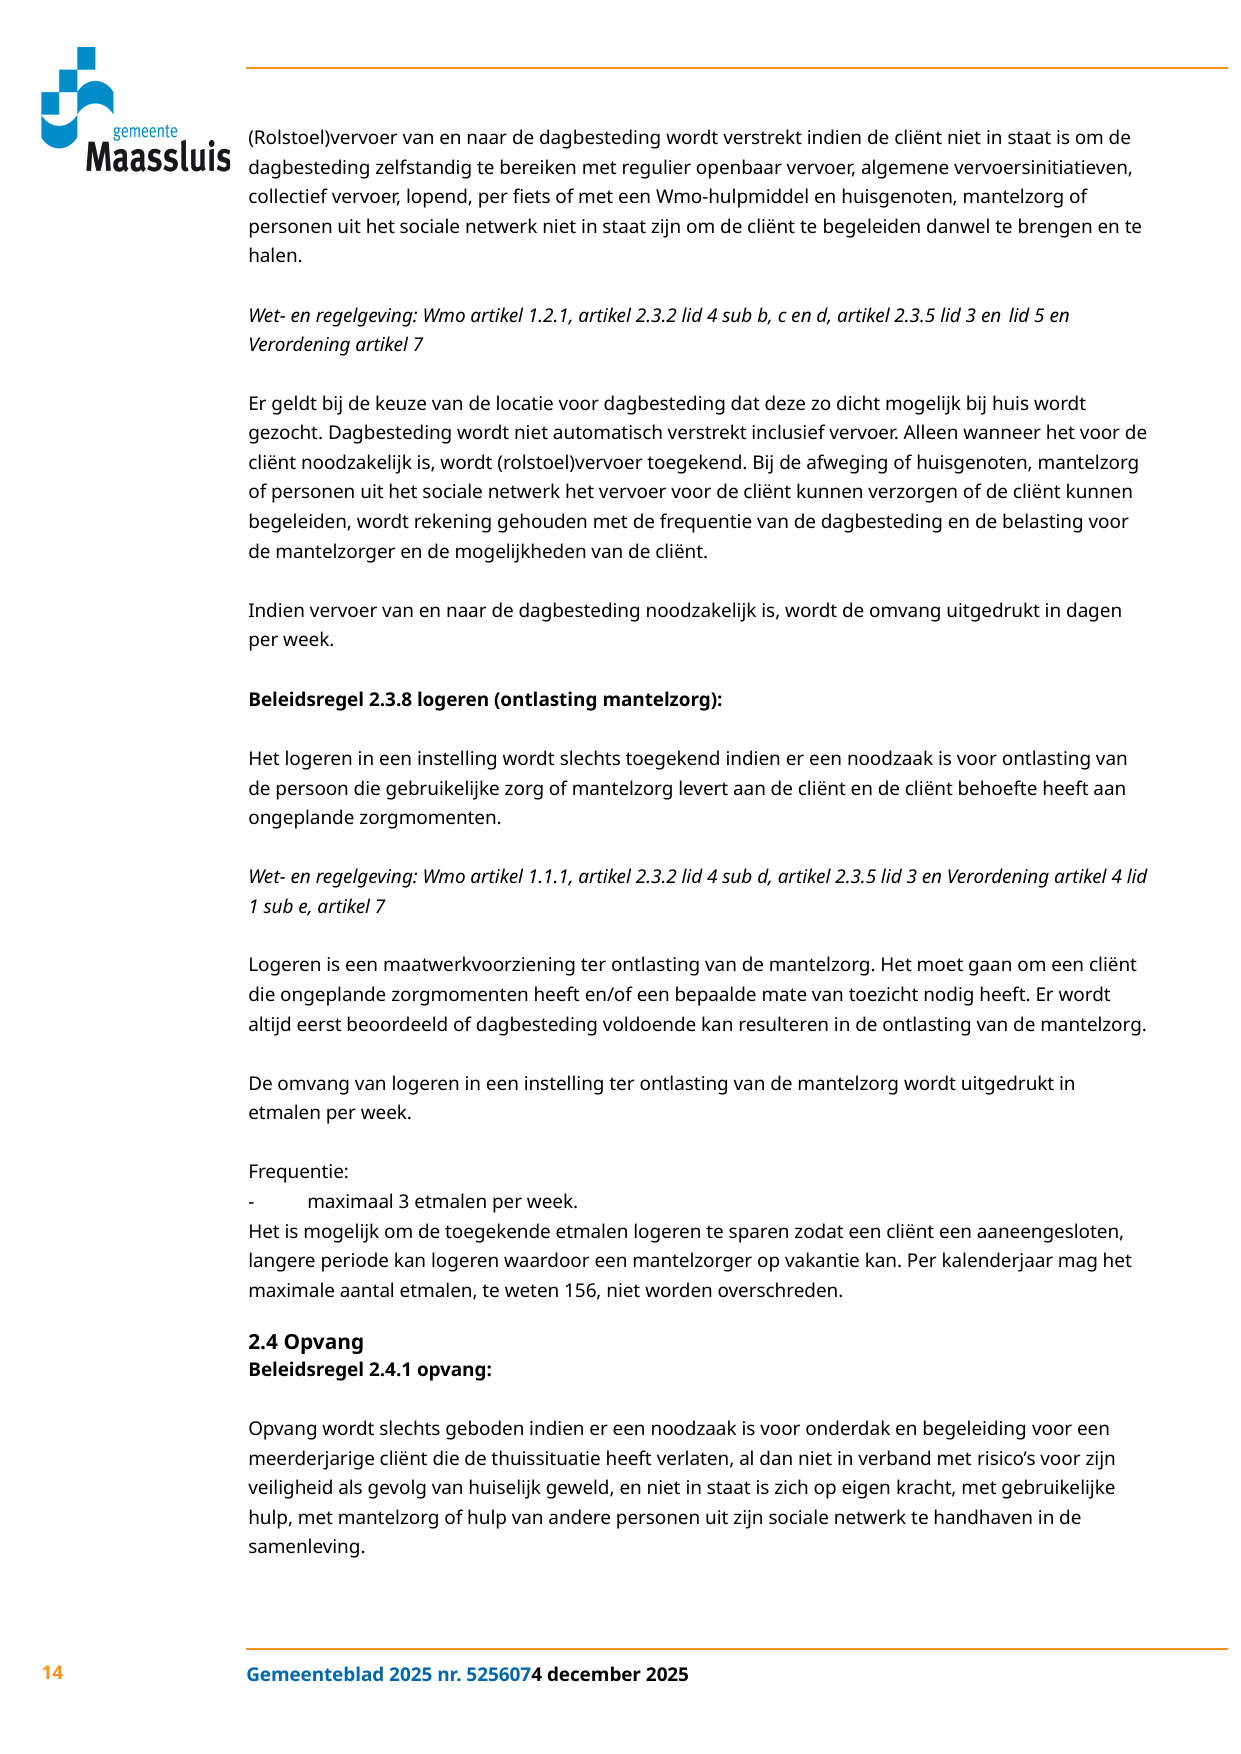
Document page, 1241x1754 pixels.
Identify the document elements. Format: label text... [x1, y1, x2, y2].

text Logeren is een maatwerkvoorziening ter ontlasting van de mantelzorg. Het moet gaan om een cliënt die ongeplande zorgmomenten heeft en/of een bepaalde mate van toezicht nodig heeft. Er wordt altijd eerst beoordeeld of dagbesteding voldoende kan resulteren in de ontlasting van de mantelzorg. [248, 952, 1152, 1036]
table_header (Rolstoel)vervoer van en naar de dagbesteding wordt verstrekt indien de cliënt niet in staat is om de dagbesteding zelfstandig te bereiken met regulier openbaar vervoer, algemene vervoersinitiatieven, collectief vervoer, lopend, per fiets of met een Wmo-hulpmiddel en huisgenoten, mantelzorg of personen uit het sociale netwerk niet in staat zijn om de cliënt te begeleiden danwel te brengen en te halen. Wet- en regelgeving: Wmo artikel 1.2.1, artikel 2.3.2 lid 4 sub b, c en d, artikel 2.3.5 lid 3 en lid 5 en Verordening artikel 7 [248, 95, 1152, 357]
list maximaal 3 etmalen per week. [248, 1188, 1152, 1214]
text Indien vervoer van en naar de dagbesteding noodzakelijk is, wordt de omvang uitgedrukt in dagen per week. [248, 597, 1152, 652]
picture [41, 47, 77, 92]
text De omvang van logeren in een instelling ter ontlasting van de mantelzorg wordt uitgedrukt in etmalen per week. [248, 1070, 1152, 1125]
text Frequentie: [248, 1159, 1152, 1184]
text Het is mogelijk om de toegekende etmalen logeren te sparen zodat een cliënt een aaneengesloten, langere periode kan logeren waardoor een mantelzorger op vakantie kan. Per kalenderjaar mag het maximale aantal etmalen, te weten 156, niet worden overschreden. [248, 1218, 1152, 1303]
text 2.4 Opvang [248, 1327, 1152, 1356]
text Er geldt bij de keuze van de locatie voor dagbesteding dat deze zo dicht mogelijk bij huis wordt gezocht. Dagbesteding wordt niet automatisch verstrekt inclusief vervoer. Alleen wanneer het voor de cliënt noodzakelijk is, wordt (rolstoel)vervoer toegekend. Bij de afweging of huisgenoten, mantelzorg of personen uit het sociale netwerk het vervoer voor de cliënt kunnen verzorgen of de cliënt kunnen begeleiden, wordt rekening gehouden met de frequentie van de dagbesteding en de belasting voor de mantelzorger en de mogelijkheden van de cliënt. [248, 390, 1152, 564]
picture [41, 47, 231, 172]
table_header Beleidsregel 2.4.1 opvang: Opvang wordt slechts geboden indien er een noodzaak is voor onderdak en begeleiding voor een meerderjarige cliënt die de thuissituatie heeft verlaten, al dan niet in verband met risico’s voor zijn veiligheid als gevolg van huiselijk geweld, en niet in staat is zich op eigen kracht, met gebruikelijke hulp, met mantelzorg of hulp van andere personen uit zijn sociale netwerk te handhaven in de samenleving. [248, 1356, 1152, 1589]
table_header Beleidsregel 2.3.8 logeren (ontlasting mantelzorg): Het logeren in een instelling wordt slechts toegekend indien er een noodzaak is voor ontlasting van de persoon die gebruikelijke zorg of mantelzorg levert aan de cliënt en de cliënt behoefte heeft aan ongeplande zorgmomenten. Wet- en regelgeving: Wmo artikel 1.1.1, artikel 2.3.2 lid 4 sub d, artikel 2.3.5 lid 3 en Verordening artikel 4 lid 1 sub e, artikel 7 [248, 686, 1152, 919]
